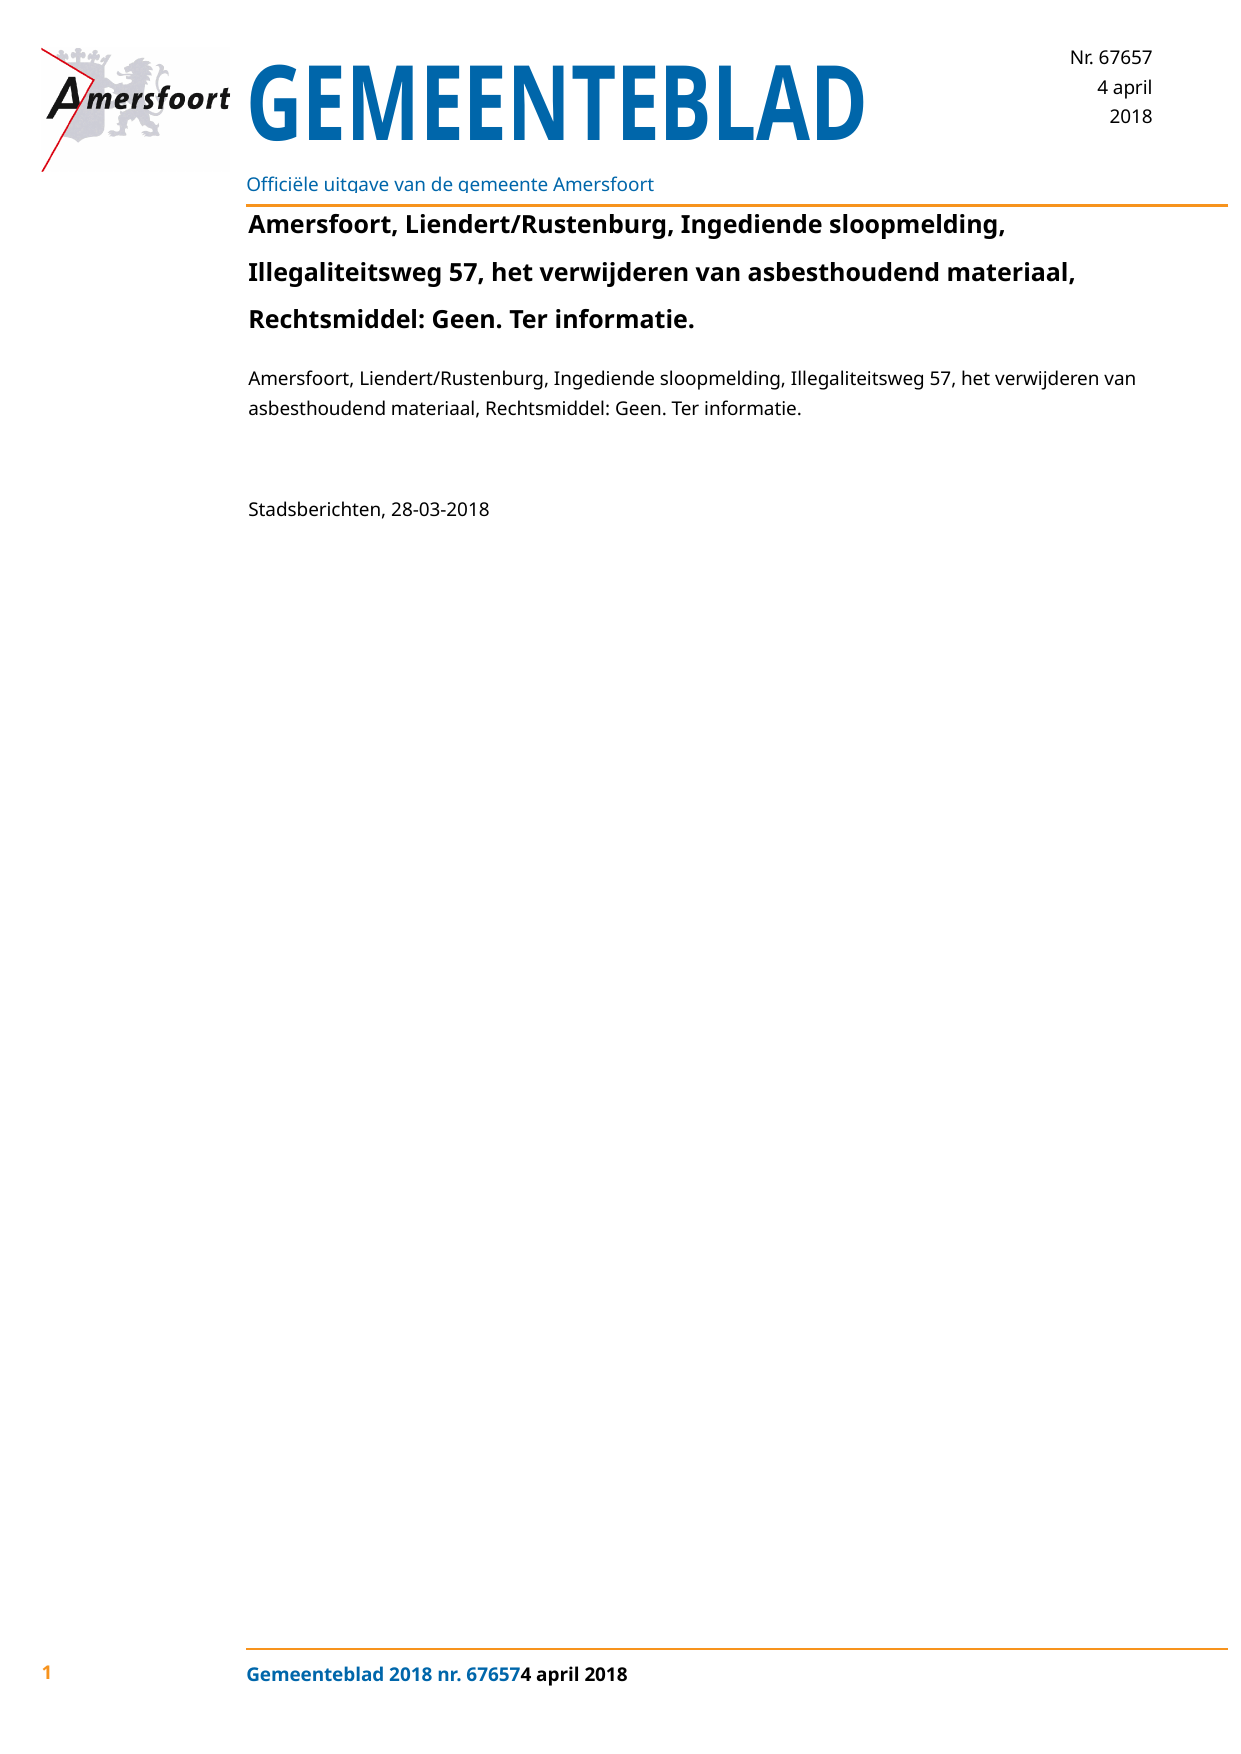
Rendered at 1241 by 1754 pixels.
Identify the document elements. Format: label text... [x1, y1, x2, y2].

text Stadsberichten, 28-03-2018 [248, 496, 1152, 522]
text Amersfoort, Liendert/Rustenburg, Ingediende sloopmelding, Illegaliteitsweg 57, het verwijderen van asbesthoudend materiaal, Rechtsmiddel: Geen. Ter informatie. [248, 207, 1152, 336]
text Amersfoort, Liendert/Rustenburg, Ingediende sloopmelding, Illegaliteitsweg 57, het verwijderen van asbesthoudend materiaal, Rechtsmiddel: Geen. Ter informatie. [248, 366, 1152, 421]
picture [41, 47, 231, 172]
